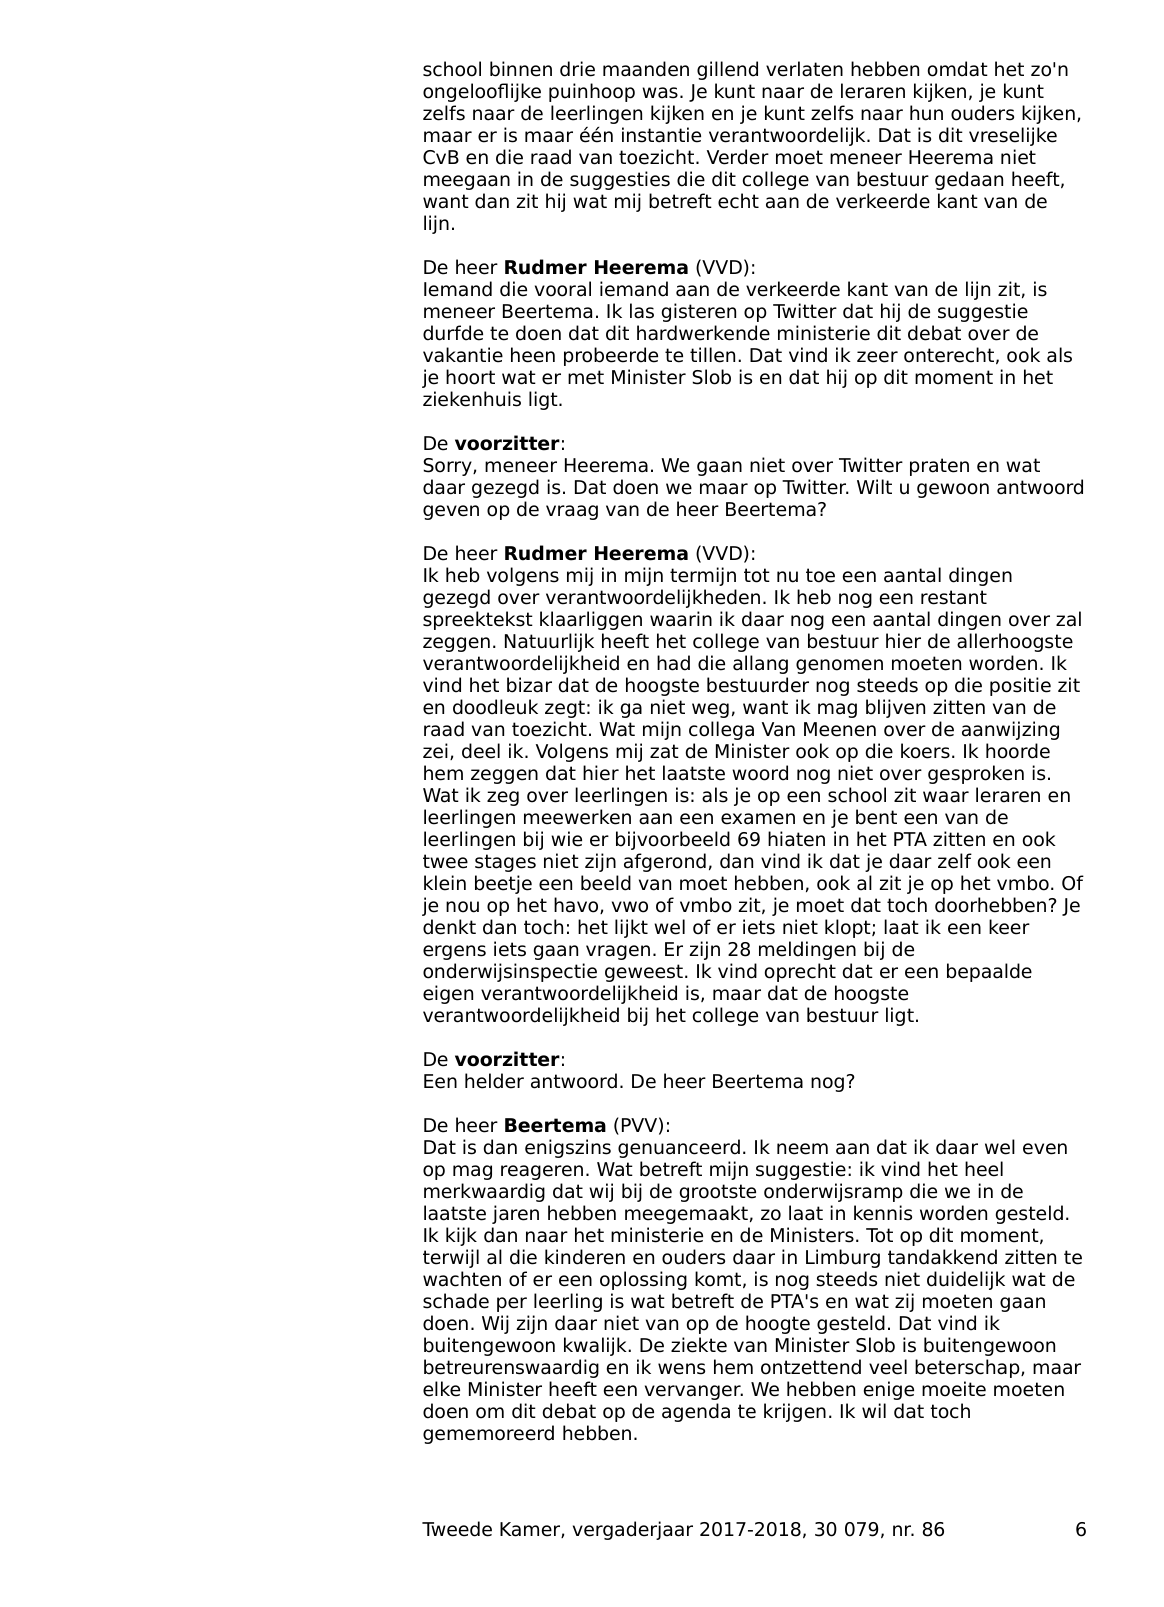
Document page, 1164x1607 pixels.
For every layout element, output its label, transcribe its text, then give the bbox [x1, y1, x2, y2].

text Dat is dan enigszins genuanceerd. Ik neem aan dat ik daar wel even op mag reageren. Wat betreft mijn suggestie: ik vind het heel merkwaardig dat wij bij de grootste onderwijsramp die we in de laatste jaren hebben meegemaakt, zo laat in kennis worden gesteld. Ik kijk dan naar het ministerie en de Ministers. Tot op dit moment, terwijl al die kinderen en ouders daar in Limburg tandakkend zitten te wachten of er een oplossing komt, is nog steeds niet duidelijk wat de schade per leerling is wat betreft de PTA's en wat zij moeten gaan doen. Wij zijn daar niet van op de hoogte gesteld. Dat vind ik buitengewoon kwalijk. De ziekte van Minister Slob is buitengewoon betreurenswaardig en ik wens hem ontzettend veel beterschap, maar elke Minister heeft een vervanger. We hebben enige moeite moeten doen om dit debat op de agenda te krijgen. Ik wil dat toch gememoreerd hebben. [422, 1137, 1087, 1445]
text school binnen drie maanden gillend verlaten hebben omdat het zo'n ongelooflijke puinhoop was. Je kunt naar de leraren kijken, je kunt zelfs naar de leerlingen kijken en je kunt zelfs naar hun ouders kijken, maar er is maar één instantie verantwoordelijk. Dat is dit vreselijke CvB en die raad van toezicht. Verder moet meneer Heerema niet meegaan in de suggesties die dit college van bestuur gedaan heeft, want dan zit hij wat mij betreft echt aan de verkeerde kant van de lijn. [422, 59, 1087, 235]
text Ik heb volgens mij in mijn termijn tot nu toe een aantal dingen gezegd over verantwoordelijkheden. Ik heb nog een restant spreektekst klaarliggen waarin ik daar nog een aantal dingen over zal zeggen. Natuurlijk heeft het college van bestuur hier de allerhoogste verantwoordelijkheid en had die allang genomen moeten worden. Ik vind het bizar dat de hoogste bestuurder nog steeds op die positie zit en doodleuk zegt: ik ga niet weg, want ik mag blijven zitten van de raad van toezicht. Wat mijn collega Van Meenen over de aanwijzing zei, deel ik. Volgens mij zat de Minister ook op die koers. Ik hoorde hem zeggen dat hier het laatste woord nog niet over gesproken is. Wat ik zeg over leerlingen is: als je op een school zit waar leraren en leerlingen meewerken aan een examen en je bent een van de leerlingen bij wie er bijvoorbeeld 69 hiaten in het PTA zitten en ook twee stages niet zijn afgerond, dan vind ik dat je daar zelf ook een klein beetje een beeld van moet hebben, ook al zit je op het vmbo. Of je nou op het havo, vwo of vmbo zit, je moet dat toch doorhebben? Je denkt dan toch: het lijkt wel of er iets niet klopt; laat ik een keer ergens iets gaan vragen. Er zijn 28 meldingen bij de onderwijsinspectie geweest. Ik vind oprecht dat er een bepaalde eigen verantwoordelijkheid is, maar dat de hoogste verantwoordelijkheid bij het college van bestuur ligt. [422, 565, 1087, 1027]
text De heer Rudmer Heerema (VVD): [422, 257, 1087, 279]
text De heer Beertema (PVV): [422, 1115, 1087, 1137]
text De voorzitter: [422, 1049, 1087, 1071]
text De heer Rudmer Heerema (VVD): [422, 543, 1087, 565]
text Iemand die vooral iemand aan de verkeerde kant van de lijn zit, is meneer Beertema. Ik las gisteren op Twitter dat hij de suggestie durfde te doen dat dit hardwerkende ministerie dit debat over de vakantie heen probeerde te tillen. Dat vind ik zeer onterecht, ook als je hoort wat er met Minister Slob is en dat hij op dit moment in het ziekenhuis ligt. [422, 279, 1087, 411]
text Sorry, meneer Heerema. We gaan niet over Twitter praten en wat daar gezegd is. Dat doen we maar op Twitter. Wilt u gewoon antwoord geven op de vraag van de heer Beertema? [422, 455, 1087, 521]
text Een helder antwoord. De heer Beertema nog? [422, 1071, 1087, 1093]
text De voorzitter: [422, 433, 1087, 455]
